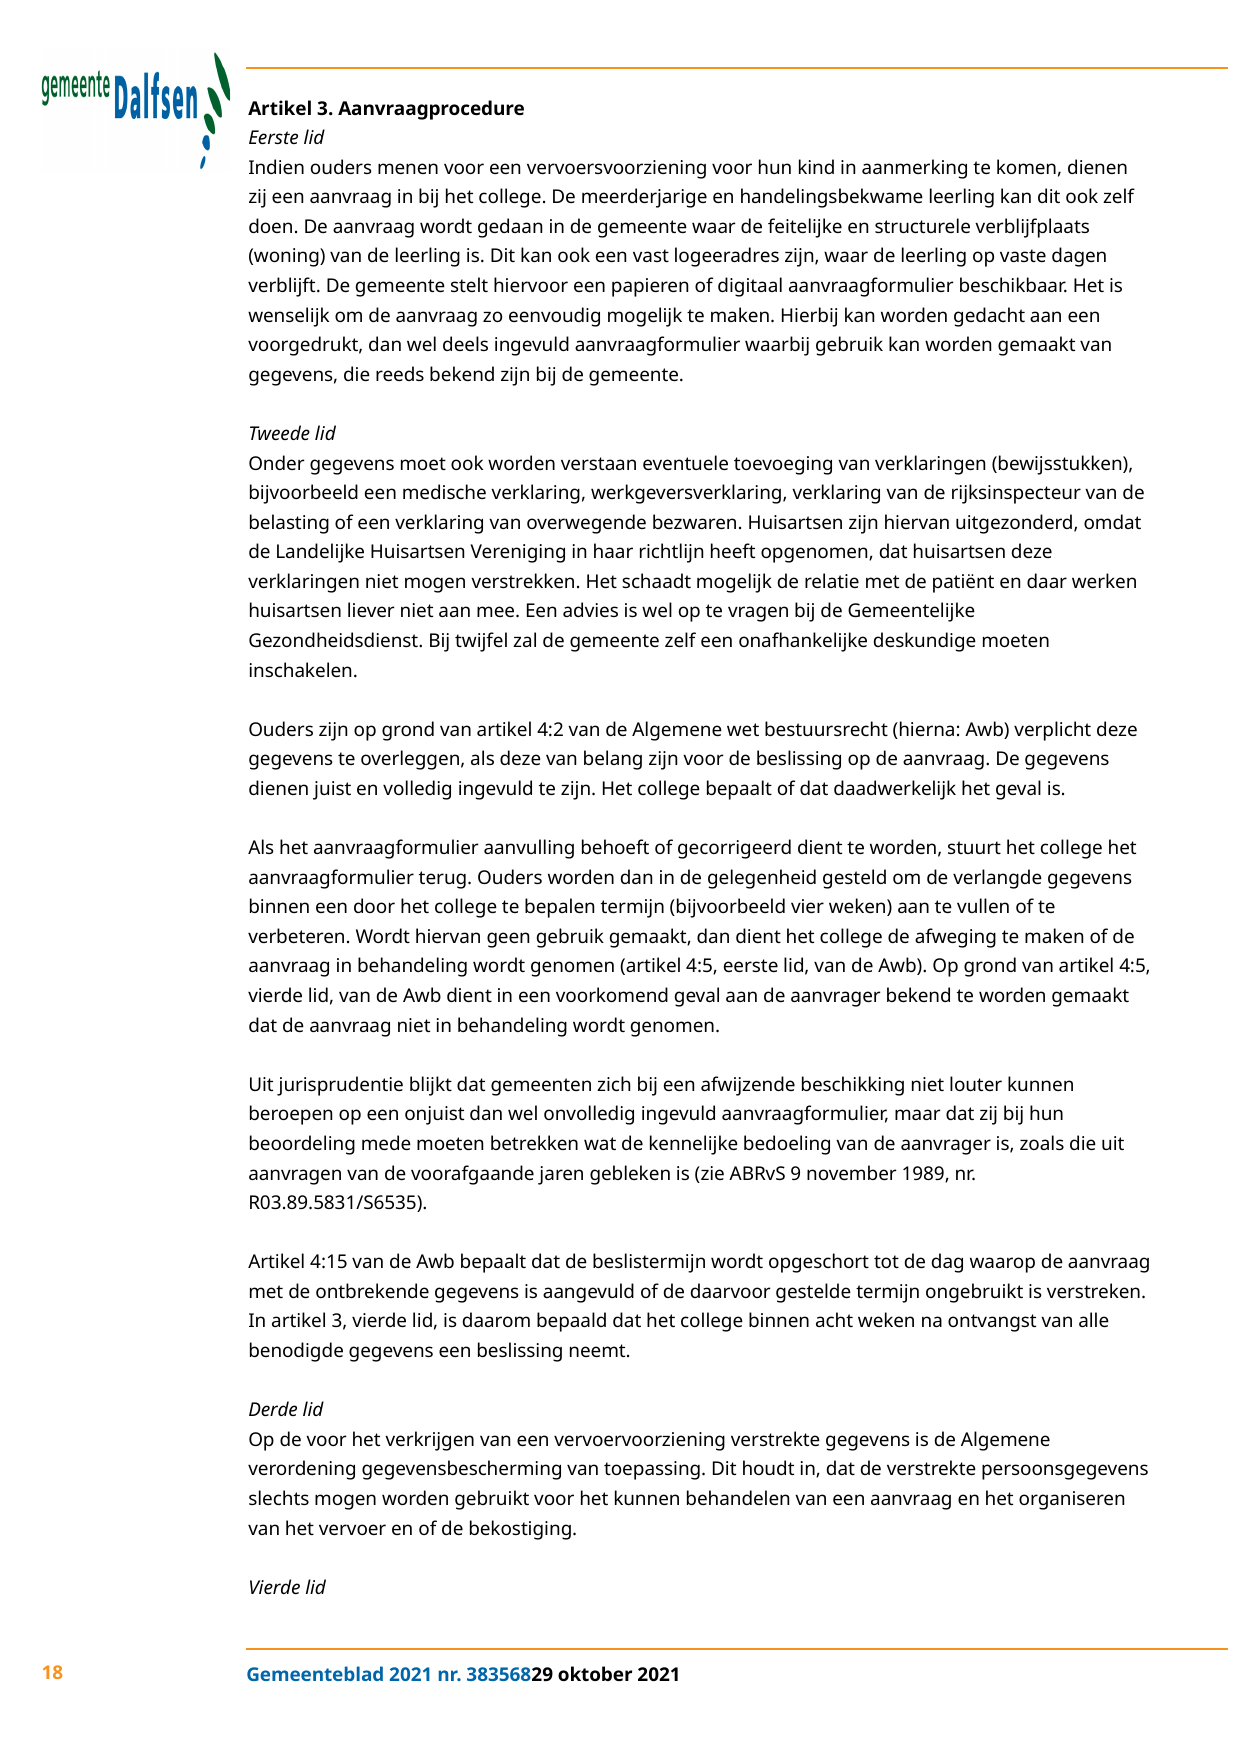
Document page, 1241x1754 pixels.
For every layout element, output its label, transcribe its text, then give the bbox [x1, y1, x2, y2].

text Derde lid [248, 1396, 1152, 1422]
text Artikel 3. Aanvraagprocedure [248, 95, 1152, 121]
text Onder gegevens moet ook worden verstaan eventuele toevoeging van verklaringen (bewijsstukken), bijvoorbeeld een medische verklaring, werkgeversverklaring, verklaring van de rijksinspecteur van de belasting of een verklaring van overwegende bezwaren. Huisartsen zijn hiervan uitgezonderd, omdat de Landelijke Huisartsen Vereniging in haar richtlijn heeft opgenomen, dat huisartsen deze verklaringen niet mogen verstrekken. Het schaadt mogelijk de relatie met de patiënt en daar werken huisartsen liever niet aan mee. Een advies is wel op te vragen bij de Gemeentelijke Gezondheidsdienst. Bij twijfel zal de gemeente zelf een onafhankelijke deskundige moeten inschakelen. [248, 450, 1152, 683]
picture [41, 47, 231, 172]
text Eerste lid [248, 124, 1152, 150]
text Op de voor het verkrijgen van een vervoervoorziening verstrekte gegevens is de Algemene verordening gegevensbescherming van toepassing. Dit houdt in, dat de verstrekte persoonsgegevens slechts mogen worden gebruikt voor het kunnen behandelen van een aanvraag en het organiseren van het vervoer en of de bekostiging. [248, 1426, 1152, 1541]
text Indien ouders menen voor een vervoersvoorziening voor hun kind in aanmerking te komen, dienen zij een aanvraag in bij het college. De meerderjarige en handelingsbekwame leerling kan dit ook zelf doen. De aanvraag wordt gedaan in de gemeente waar de feitelijke en structurele verblijfplaats (woning) van de leerling is. Dit kan ook een vast logeeradres zijn, waar de leerling op vaste dagen verblijft. De gemeente stelt hiervoor een papieren of digitaal aanvraagformulier beschikbaar. Het is wenselijk om de aanvraag zo eenvoudig mogelijk te maken. Hierbij kan worden gedacht aan een voorgedrukt, dan wel deels ingevuld aanvraagformulier waarbij gebruik kan worden gemaakt van gegevens, die reeds bekend zijn bij de gemeente. [248, 154, 1152, 387]
text Ouders zijn op grond van artikel 4:2 van de Algemene wet bestuursrecht (hierna: Awb) verplicht deze gegevens te overleggen, als deze van belang zijn voor de beslissing op de aanvraag. De gegevens dienen juist en volledig ingevuld te zijn. Het college bepaalt of dat daadwerkelijk het geval is. [248, 716, 1152, 801]
text Uit jurisprudentie blijkt dat gemeenten zich bij een afwijzende beschikking niet louter kunnen beroepen op een onjuist dan wel onvolledig ingevuld aanvraagformulier, maar dat zij bij hun beoordeling mede moeten betrekken wat de kennelijke bedoeling van de aanvrager is, zoals die uit aanvragen van de voorafgaande jaren gebleken is (zie ABRvS 9 november 1989, nr. R03.89.5831/S6535). [248, 1071, 1152, 1215]
text Tweede lid [248, 420, 1152, 446]
text Artikel 4:15 van de Awb bepaalt dat de beslistermijn wordt opgeschort tot de dag waarop de aanvraag met de ontbrekende gegevens is aangevuld of de daarvoor gestelde termijn ongebruikt is verstreken. In artikel 3, vierde lid, is daarom bepaald dat het college binnen acht weken na ontvangst van alle benodigde gegevens een beslissing neemt. [248, 1248, 1152, 1363]
text Als het aanvraagformulier aanvulling behoeft of gecorrigeerd dient te worden, stuurt het college het aanvraagformulier terug. Ouders worden dan in de gelegenheid gesteld om de verlangde gegevens binnen een door het college te bepalen termijn (bijvoorbeeld vier weken) aan te vullen of te verbeteren. Wordt hiervan geen gebruik gemaakt, dan dient het college de afweging te maken of de aanvraag in behandeling wordt genomen (artikel 4:5, eerste lid, van de Awb). Op grond van artikel 4:5, vierde lid, van de Awb dient in een voorkomend geval aan de aanvrager bekend te worden gemaakt dat de aanvraag niet in behandeling wordt genomen. [248, 834, 1152, 1038]
text Vierde lid [248, 1574, 1152, 1600]
